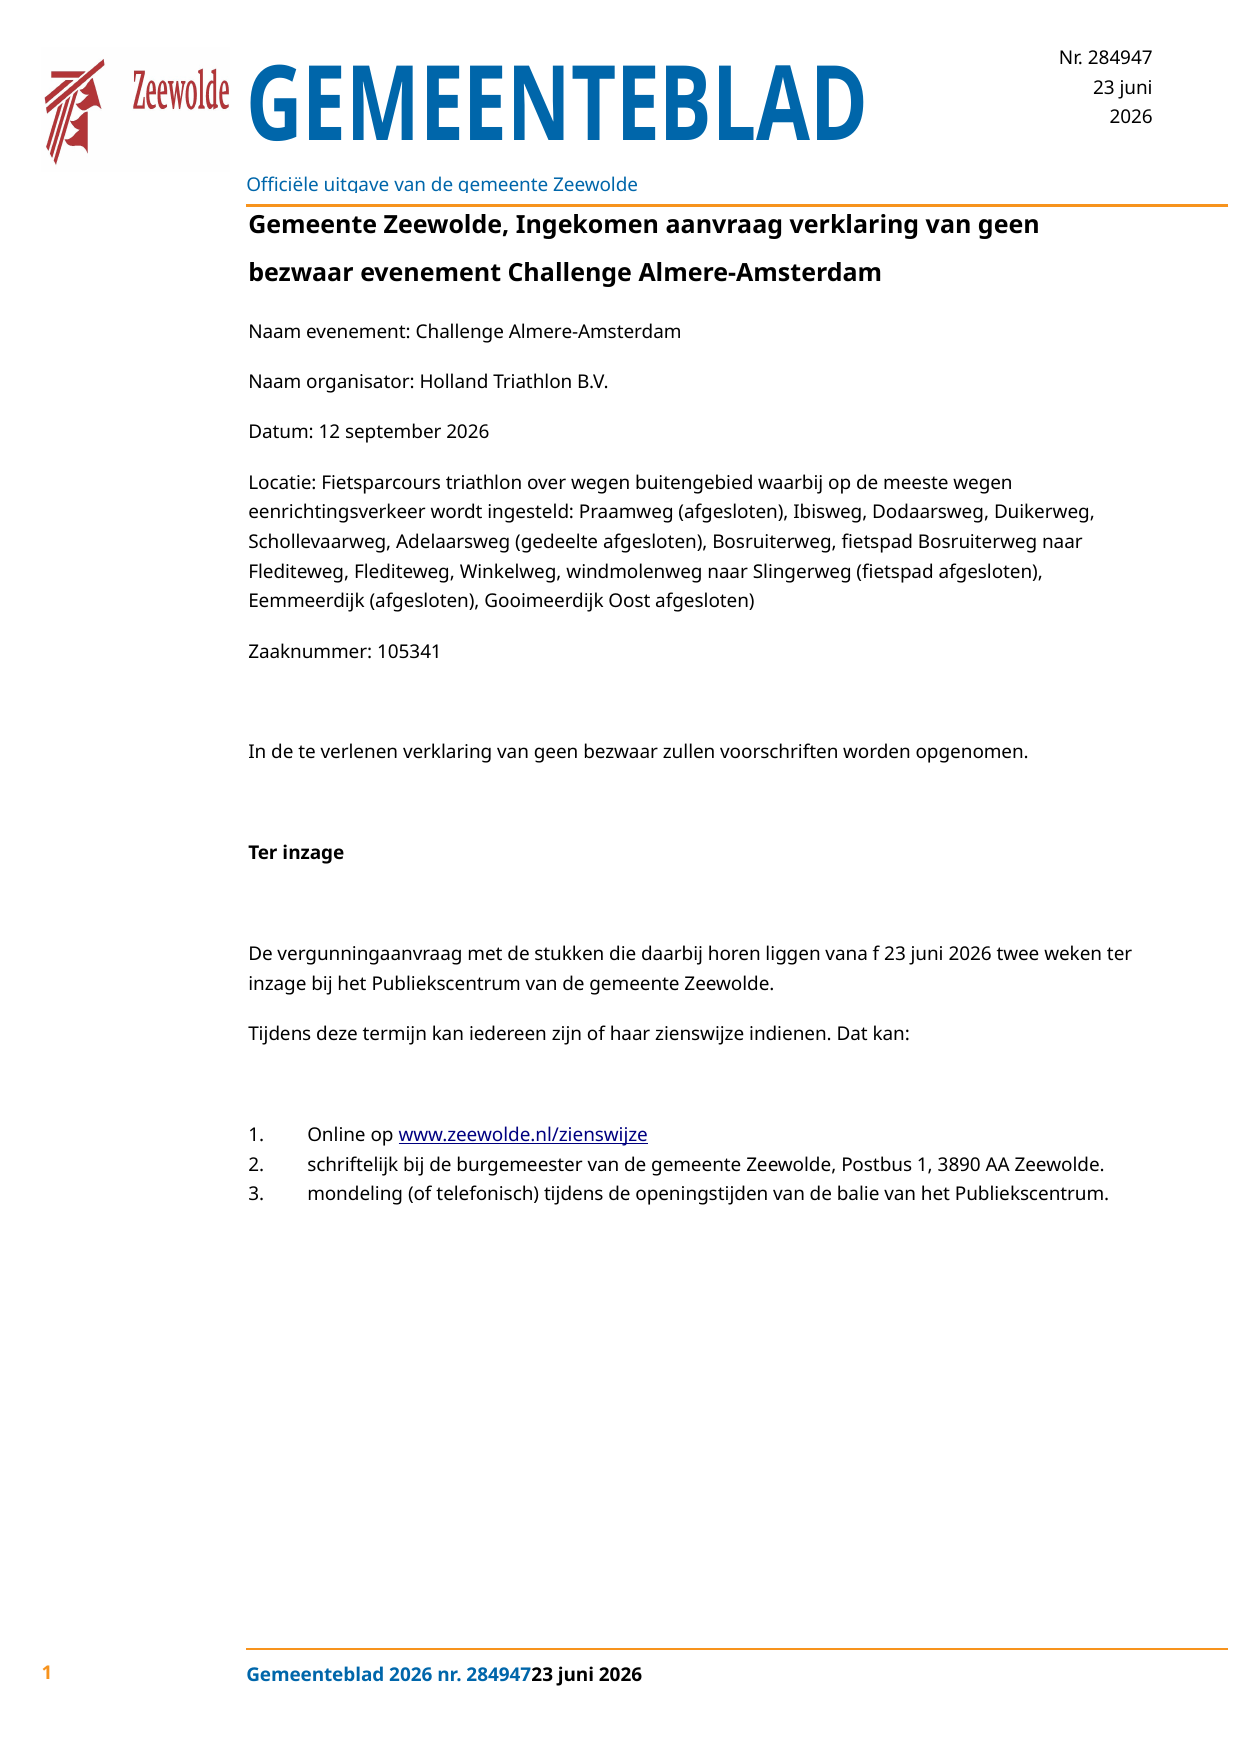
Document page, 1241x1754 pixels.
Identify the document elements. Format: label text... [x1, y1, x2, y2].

text Zaaknummer: 105341 [248, 638, 1152, 664]
text Tijdens deze termijn kan iedereen zijn of haar zienswijze indienen. Dat kan: [248, 1020, 1152, 1046]
text Naam organisator: Holland Triathlon B.V. [248, 368, 1152, 394]
text De vergunningaanvraag met de stukken die daarbij horen liggen vana f 23 juni 2026 twee weken ter inzage bij het Publiekscentrum van de gemeente Zeewolde. [248, 940, 1152, 996]
list mondeling (of telefonisch) tijdens de openingstijden van de balie van het Publiekscentrum. [248, 1180, 1152, 1206]
list schriftelijk bij de burgemeester van de gemeente Zeewolde, Postbus 1, 3890 AA Zeewolde. [248, 1151, 1152, 1177]
text Datum: 12 september 2026 [248, 419, 1152, 444]
text Ter inzage [248, 839, 1152, 865]
text Gemeente Zeewolde, Ingekomen aanvraag verklaring van geen bezwaar evenement Challenge Almere-Amsterdam [248, 207, 1152, 288]
picture [41, 47, 231, 172]
text Naam evenement: Challenge Almere-Amsterdam [248, 318, 1152, 344]
list Online op www.zeewolde.nl/zienswijze [248, 1121, 1152, 1147]
text In de te verlenen verklaring van geen bezwaar zullen voorschriften worden opgenomen. [248, 739, 1152, 764]
text Locatie: Fietsparcours triathlon over wegen buitengebied waarbij op de meeste wegen eenrichtingsverkeer wordt ingesteld: Praamweg (afgesloten), Ibisweg, Dodaarsweg, Duikerweg, Schollevaarweg, Adelaarsweg (gedeelte afgesloten), Bosruiterweg, fietspad Bosruiterweg naar Flediteweg, Flediteweg, Winkelweg, windmolenweg naar Slingerweg (fietspad afgesloten), Eemmeerdijk (afgesloten), Gooimeerdijk Oost afgesloten) [248, 469, 1152, 613]
